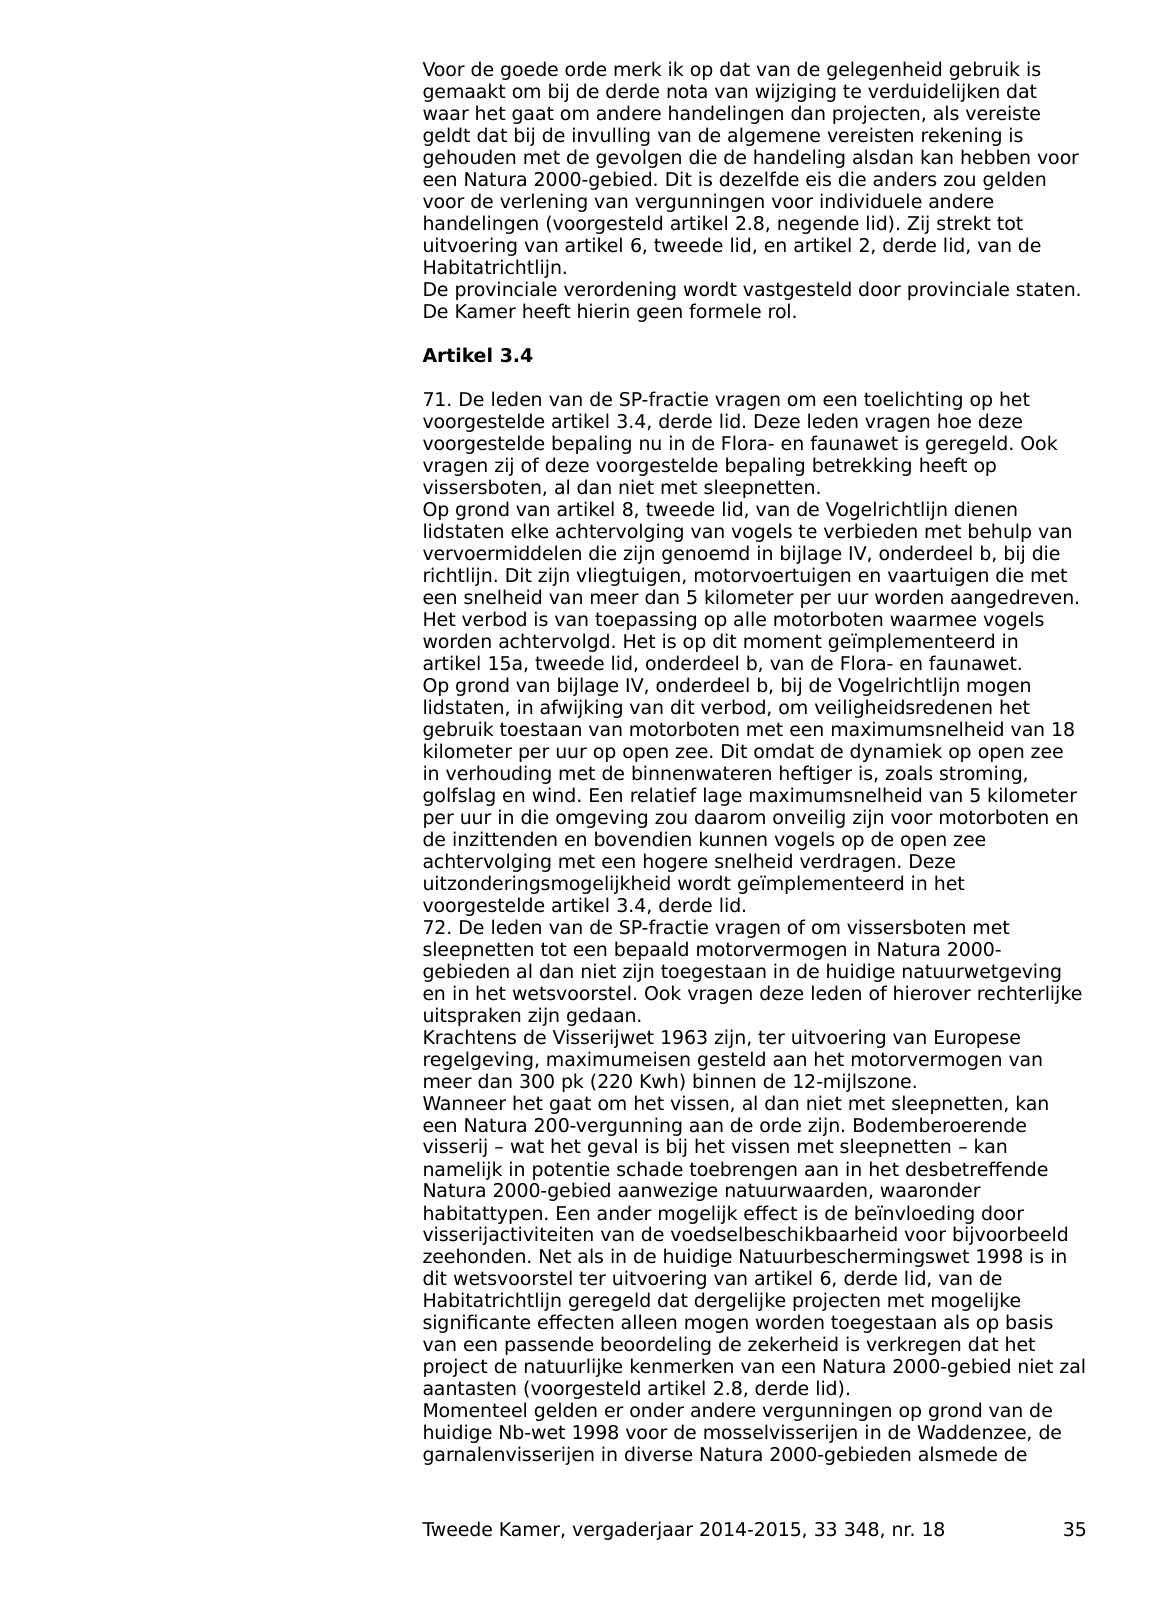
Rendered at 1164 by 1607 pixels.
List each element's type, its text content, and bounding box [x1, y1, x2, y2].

text Voor de goede orde merk ik op dat van de gelegenheid gebruik is gemaakt om bij de derde nota van wijziging te verduidelijken dat waar het gaat om andere handelingen dan projecten, als vereiste geldt dat bij de invulling van de algemene vereisten rekening is gehouden met de gevolgen die de handeling alsdan kan hebben voor een Natura 2000-gebied. Dit is dezelfde eis die anders zou gelden voor de verlening van vergunningen voor individuele andere handelingen (voorgesteld artikel 2.8, negende lid). Zij strekt tot uitvoering van artikel 6, tweede lid, en artikel 2, derde lid, van de Habitatrichtlijn. [422, 59, 1087, 279]
text Op grond van bijlage IV, onderdeel b, bij de Vogelrichtlijn mogen lidstaten, in afwijking van dit verbod, om veiligheidsredenen het gebruik toestaan van motorboten met een maximumsnelheid van 18 kilometer per uur op open zee. Dit omdat de dynamiek op open zee in verhouding met de binnenwateren heftiger is, zoals stroming, golfslag en wind. Een relatief lage maximumsnelheid van 5 kilometer per uur in die omgeving zou daarom onveilig zijn voor motorboten en de inzittenden en bovendien kunnen vogels op de open zee achtervolging met een hogere snelheid verdragen. Deze uitzonderingsmogelijkheid wordt geïmplementeerd in het voorgestelde artikel 3.4, derde lid. [422, 675, 1087, 917]
text De provinciale verordening wordt vastgesteld door provinciale staten. De Kamer heeft hierin geen formele rol. [422, 279, 1087, 323]
subtitle Artikel 3.4 [422, 345, 1087, 367]
text Momenteel gelden er onder andere vergunningen op grond van de huidige Nb-wet 1998 voor de mosselvisserijen in de Waddenzee, de garnalenvisserijen in diverse Natura 2000-gebieden alsmede de [422, 1400, 1087, 1466]
text 71. De leden van de SP-fractie vragen om een toelichting op het voorgestelde artikel 3.4, derde lid. Deze leden vragen hoe deze voorgestelde bepaling nu in de Flora- en faunawet is geregeld. Ook vragen zij of deze voorgestelde bepaling betrekking heeft op vissersboten, al dan niet met sleepnetten. [422, 389, 1087, 499]
text Op grond van artikel 8, tweede lid, van de Vogelrichtlijn dienen lidstaten elke achtervolging van vogels te verbieden met behulp van vervoermiddelen die zijn genoemd in bijlage IV, onderdeel b, bij die richtlijn. Dit zijn vliegtuigen, motorvoertuigen en vaartuigen die met een snelheid van meer dan 5 kilometer per uur worden aangedreven. Het verbod is van toepassing op alle motorboten waarmee vogels worden achtervolgd. Het is op dit moment geïmplementeerd in artikel 15a, tweede lid, onderdeel b, van de Flora- en faunawet. [422, 499, 1087, 675]
text 72. De leden van de SP-fractie vragen of om vissersboten met sleepnetten tot een bepaald motorvermogen in Natura 2000-gebieden al dan niet zijn toegestaan in de huidige natuurwetgeving en in het wetsvoorstel. Ook vragen deze leden of hierover rechterlijke uitspraken zijn gedaan. [422, 917, 1087, 1027]
text Krachtens de Visserijwet 1963 zijn, ter uitvoering van Europese regelgeving, maximumeisen gesteld aan het motorvermogen van meer dan 300 pk (220 Kwh) binnen de 12-mijlszone. [422, 1027, 1087, 1092]
text Wanneer het gaat om het vissen, al dan niet met sleepnetten, kan een Natura 200-vergunning aan de orde zijn. Bodemberoerende visserij – wat het geval is bij het vissen met sleepnetten – kan namelijk in potentie schade toebrengen aan in het desbetreffende Natura 2000-gebied aanwezige natuurwaarden, waaronder habitattypen. Een ander mogelijk effect is de beïnvloeding door visserijactiviteiten van de voedselbeschikbaarheid voor bijvoorbeeld zeehonden. Net als in de huidige Natuurbeschermingswet 1998 is in dit wetsvoorstel ter uitvoering van artikel 6, derde lid, van de Habitatrichtlijn geregeld dat dergelijke projecten met mogelijke significante effecten alleen mogen worden toegestaan als op basis van een passende beoordeling de zekerheid is verkregen dat het project de natuurlijke kenmerken van een Natura 2000-gebied niet zal aantasten (voorgesteld artikel 2.8, derde lid). [422, 1092, 1087, 1400]
